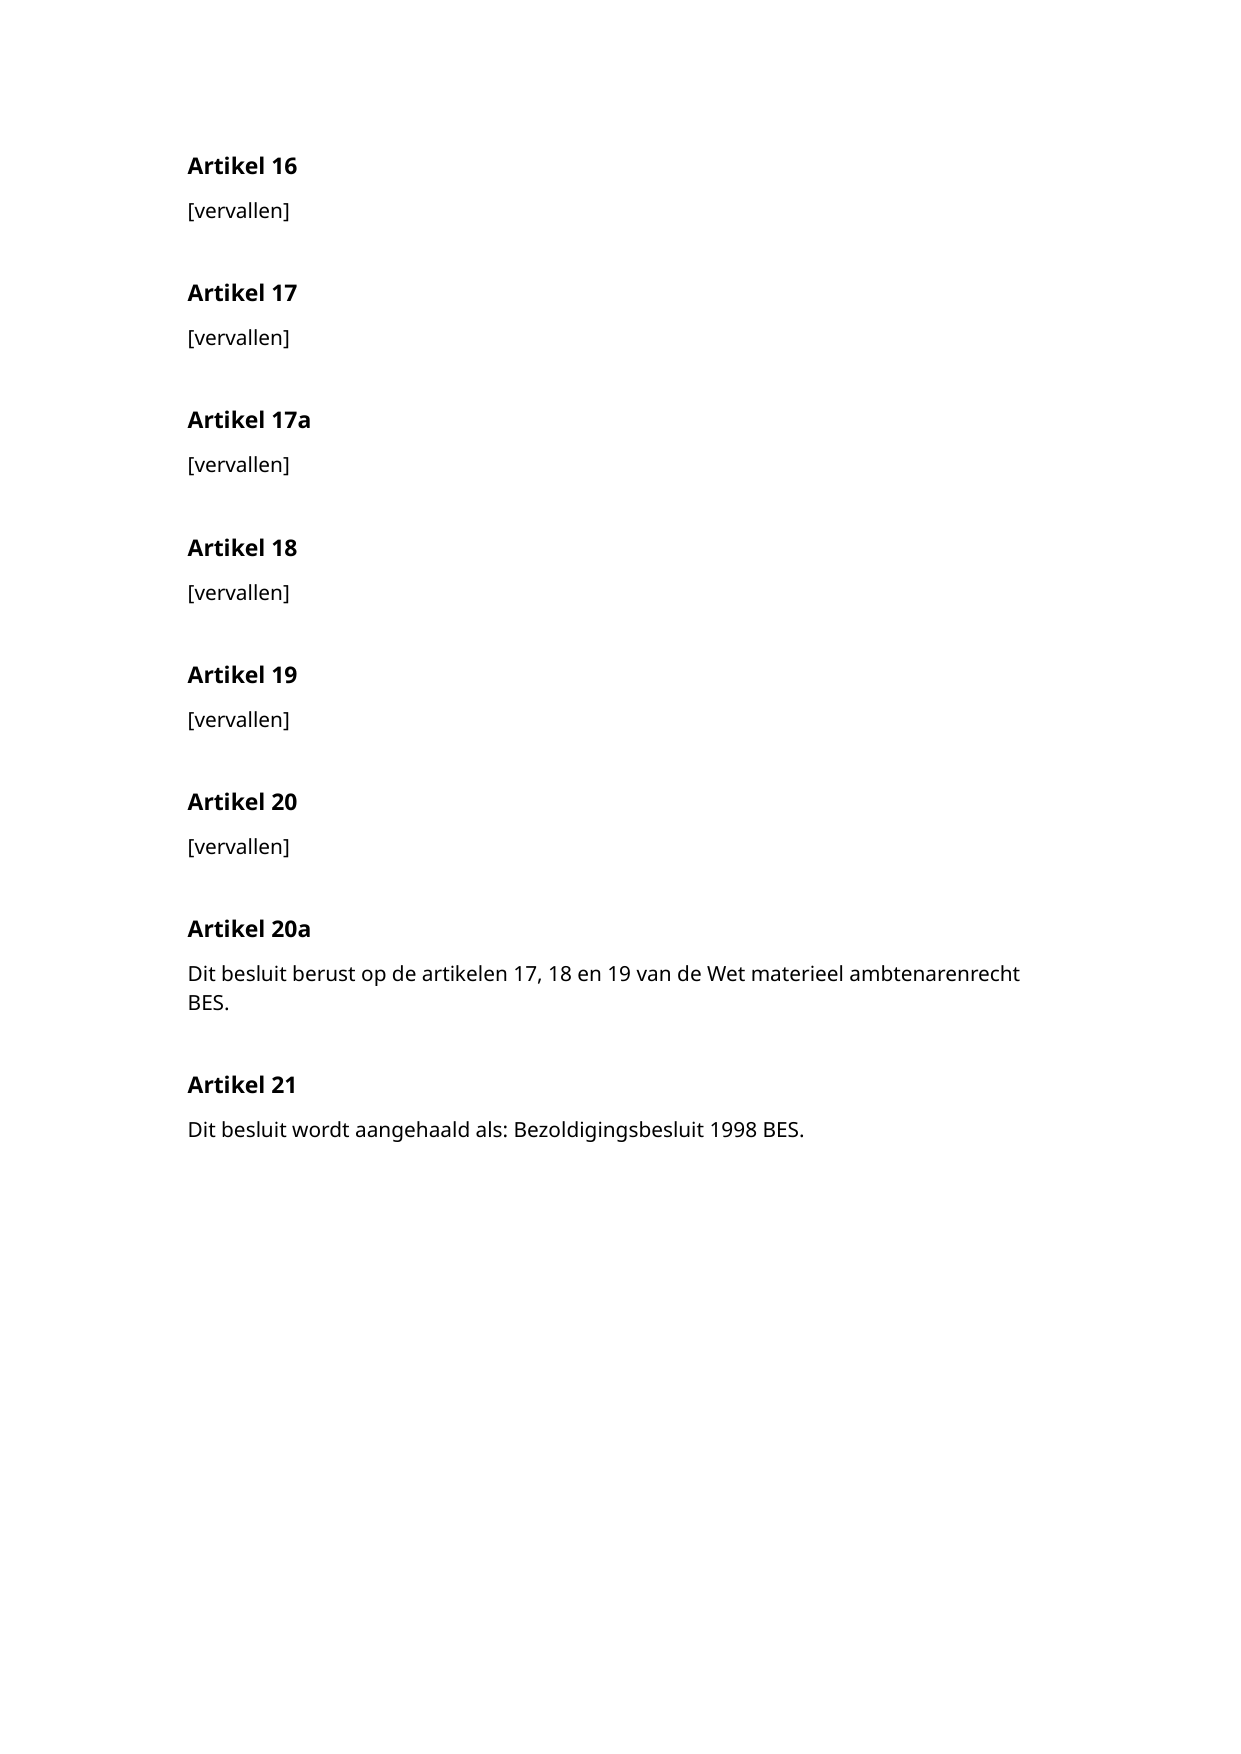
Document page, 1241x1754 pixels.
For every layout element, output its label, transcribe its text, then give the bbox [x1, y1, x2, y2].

subtitle Artikel 20 [187, 786, 1053, 817]
text [vervallen] [187, 705, 1053, 733]
text [vervallen] [187, 323, 1053, 352]
text [vervallen] [187, 196, 1053, 225]
text Dit besluit berust op de artikelen 17, 18 en 19 van de Wet materieel ambtenarenrecht BES. [187, 959, 1053, 1016]
subtitle Artikel 19 [187, 659, 1053, 690]
text [vervallen] [187, 832, 1053, 861]
subtitle Artikel 17 [187, 277, 1053, 308]
text [vervallen] [187, 578, 1053, 606]
subtitle Artikel 16 [187, 150, 1053, 181]
text Dit besluit wordt aangehaald als: Bezoldigingsbesluit 1998 BES. [187, 1115, 1053, 1143]
subtitle Artikel 17a [187, 404, 1053, 436]
subtitle Artikel 21 [187, 1069, 1053, 1100]
subtitle Artikel 18 [187, 532, 1053, 563]
subtitle Artikel 20a [187, 913, 1053, 944]
text [vervallen] [187, 451, 1053, 479]
